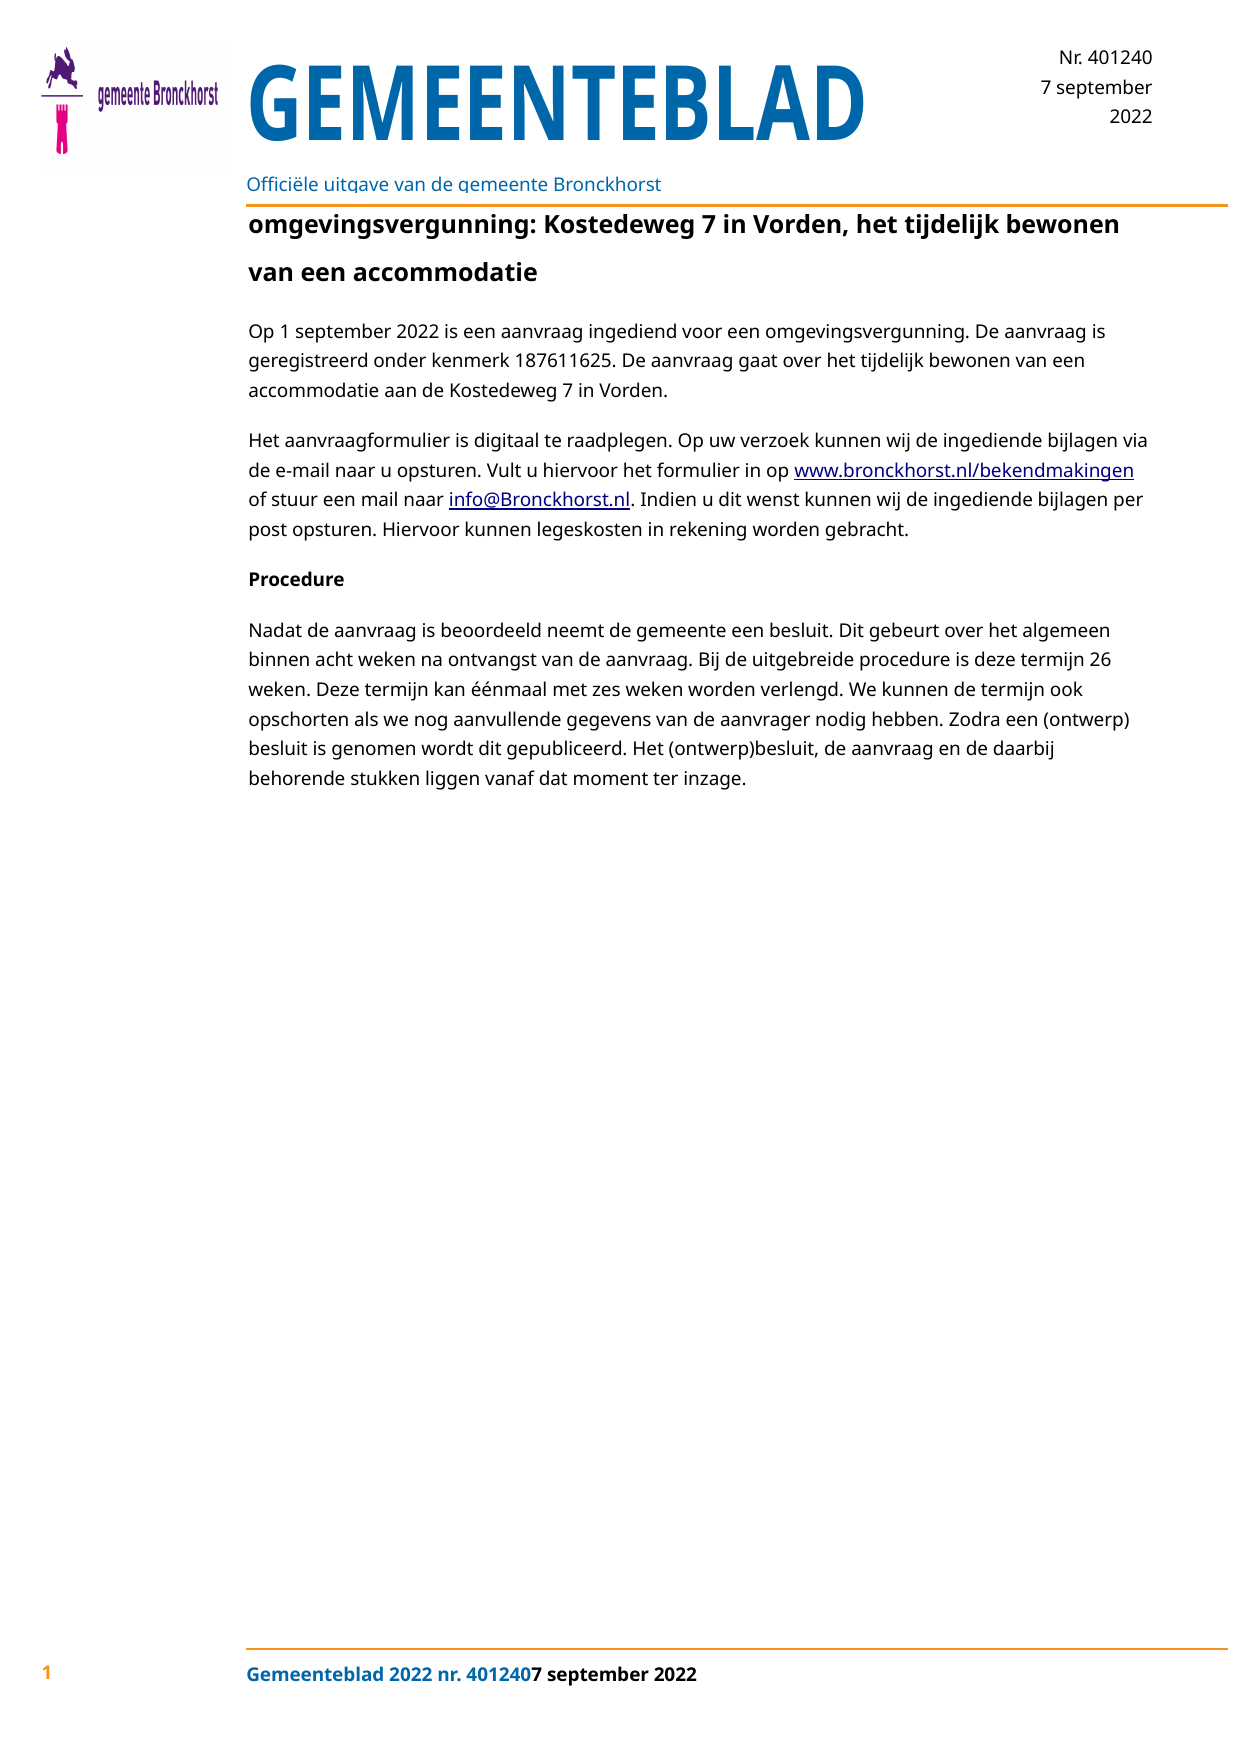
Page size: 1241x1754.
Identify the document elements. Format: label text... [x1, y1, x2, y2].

text omgevingsvergunning: Kostedeweg 7 in Vorden, het tijdelijk bewonen van een accommodatie [248, 207, 1152, 288]
picture [41, 47, 231, 172]
text Nadat de aanvraag is beoordeeld neemt de gemeente een besluit. Dit gebeurt over het algemeen binnen acht weken na ontvangst van de aanvraag. Bij de uitgebreide procedure is deze termijn 26 weken. Deze termijn kan éénmaal met zes weken worden verlengd. We kunnen de termijn ook opschorten als we nog aanvullende gegevens van de aanvrager nodig hebben. Zodra een (ontwerp) besluit is genomen wordt dit gepubliceerd. Het (ontwerp)besluit, de aanvraag en de daarbij behorende stukken liggen vanaf dat moment ter inzage. [248, 617, 1152, 791]
text Het aanvraagformulier is digitaal te raadplegen. Op uw verzoek kunnen wij de ingediende bijlagen via de e-mail naar u opsturen. Vult u hiervoor het formulier in op www.bronckhorst.nl/bekendmakingen of stuur een mail naar info@Bronckhorst.nl. Indien u dit wenst kunnen wij de ingediende bijlagen per post opsturen. Hiervoor kunnen legeskosten in rekening worden gebracht. [248, 427, 1152, 542]
text Procedure [248, 567, 1152, 592]
text Op 1 september 2022 is een aanvraag ingediend voor een omgevingsvergunning. De aanvraag is geregistreerd onder kenmerk 187611625. De aanvraag gaat over het tijdelijk bewonen van een accommodatie aan de Kostedeweg 7 in Vorden. [248, 318, 1152, 403]
